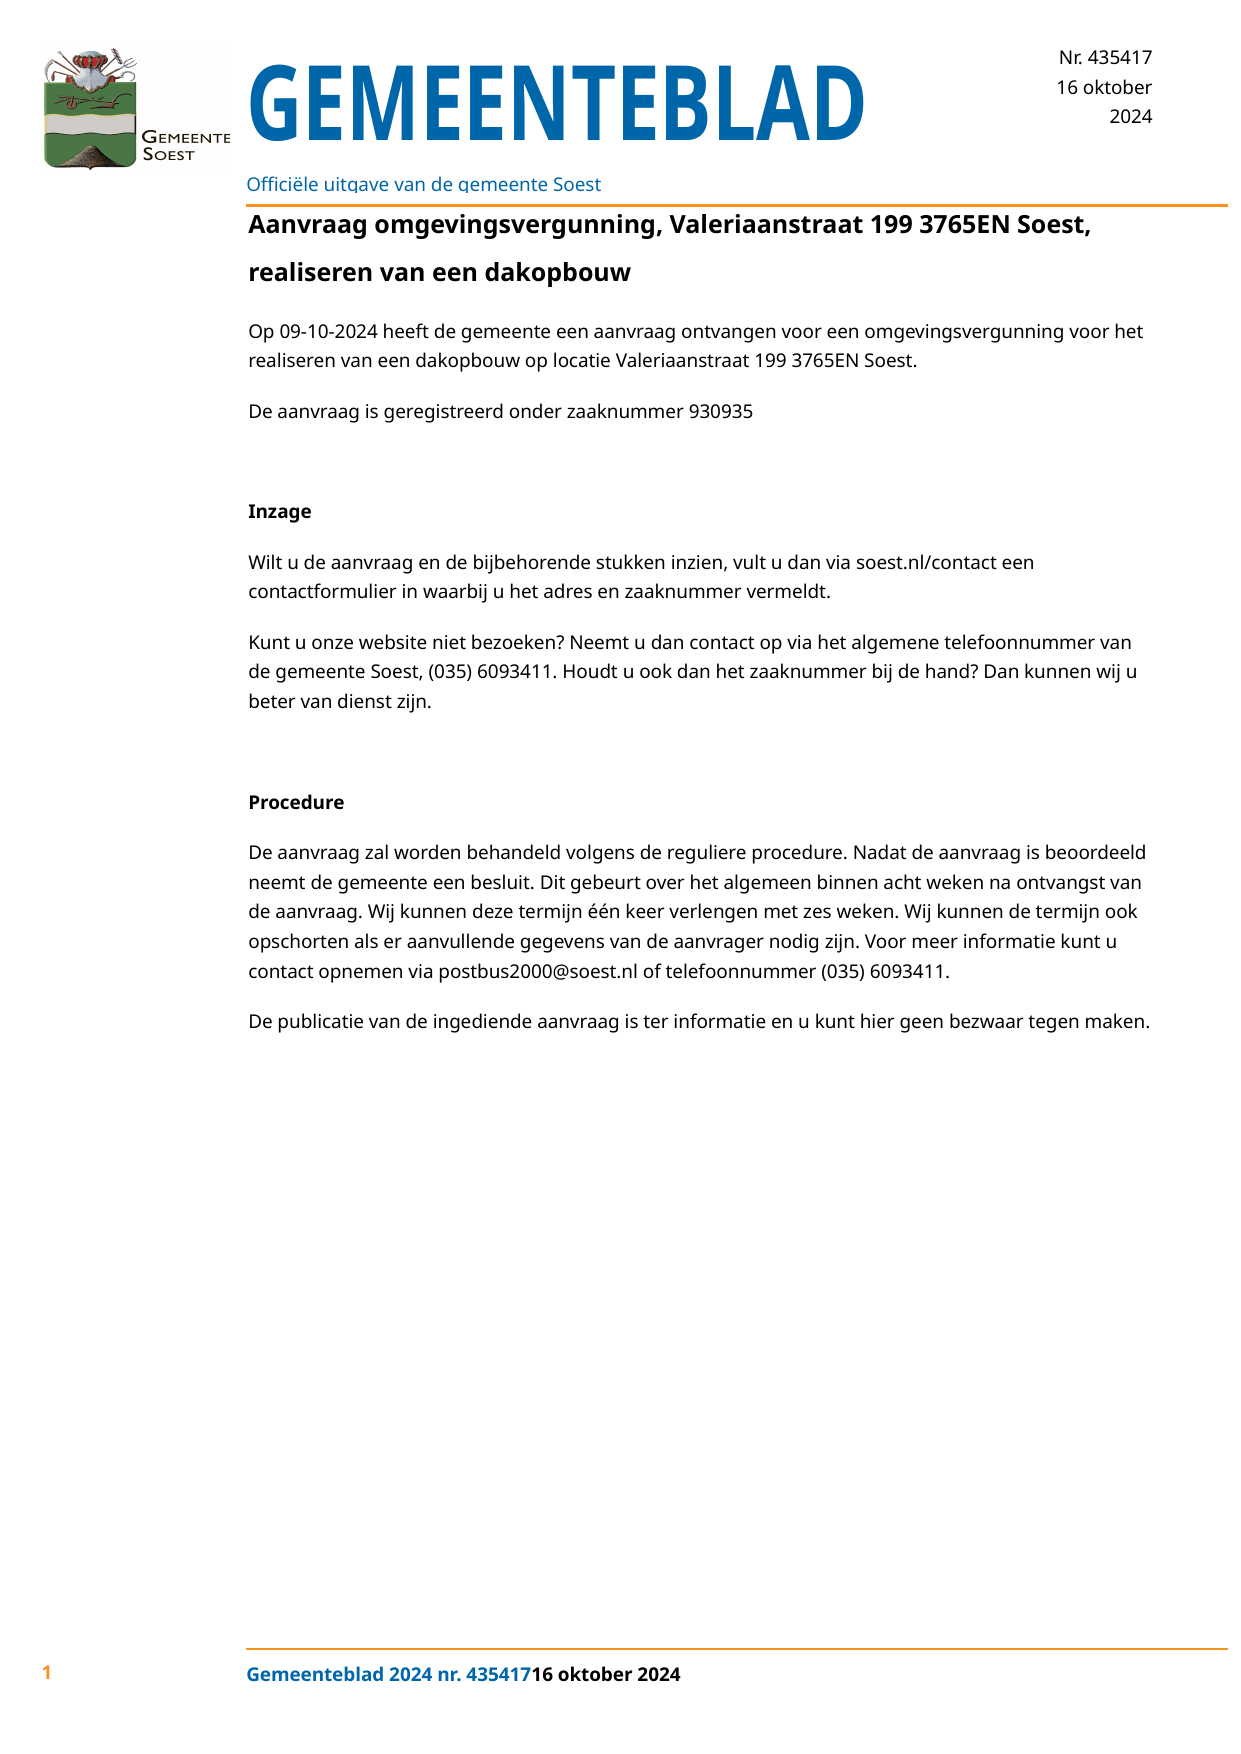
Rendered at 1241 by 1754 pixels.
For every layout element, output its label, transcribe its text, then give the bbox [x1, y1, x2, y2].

text De aanvraag zal worden behandeld volgens de reguliere procedure. Nadat de aanvraag is beoordeeld neemt de gemeente een besluit. Dit gebeurt over het algemeen binnen acht weken na ontvangst van de aanvraag. Wij kunnen deze termijn één keer verlengen met zes weken. Wij kunnen de termijn ook opschorten als er aanvullende gegevens van de aanvrager nodig zijn. Voor meer informatie kunt u contact opnemen via postbus2000@soest.nl of telefoonnummer (035) 6093411. [248, 839, 1152, 984]
picture [41, 47, 231, 172]
text Procedure [248, 789, 1152, 815]
text Op 09-10-2024 heeft de gemeente een aanvraag ontvangen voor een omgevingsvergunning voor het realiseren van een dakopbouw op locatie Valeriaanstraat 199 3765EN Soest. [248, 318, 1152, 373]
text De aanvraag is geregistreerd onder zaaknummer 930935 [248, 398, 1152, 424]
text Inzage [248, 499, 1152, 524]
text Aanvraag omgevingsvergunning, Valeriaanstraat 199 3765EN Soest, realiseren van een dakopbouw [248, 207, 1152, 288]
text Wilt u de aanvraag en de bijbehorende stukken inzien, vult u dan via soest.nl/contact een contactformulier in waarbij u het adres en zaaknummer vermeldt. [248, 549, 1152, 604]
text Kunt u onze website niet bezoeken? Neemt u dan contact op via het algemene telefoonnummer van de gemeente Soest, (035) 6093411. Houdt u ook dan het zaaknummer bij de hand? Dan kunnen wij u beter van dienst zijn. [248, 629, 1152, 714]
text De publicatie van de ingediende aanvraag is ter informatie en u kunt hier geen bezwaar tegen maken. [248, 1008, 1152, 1034]
